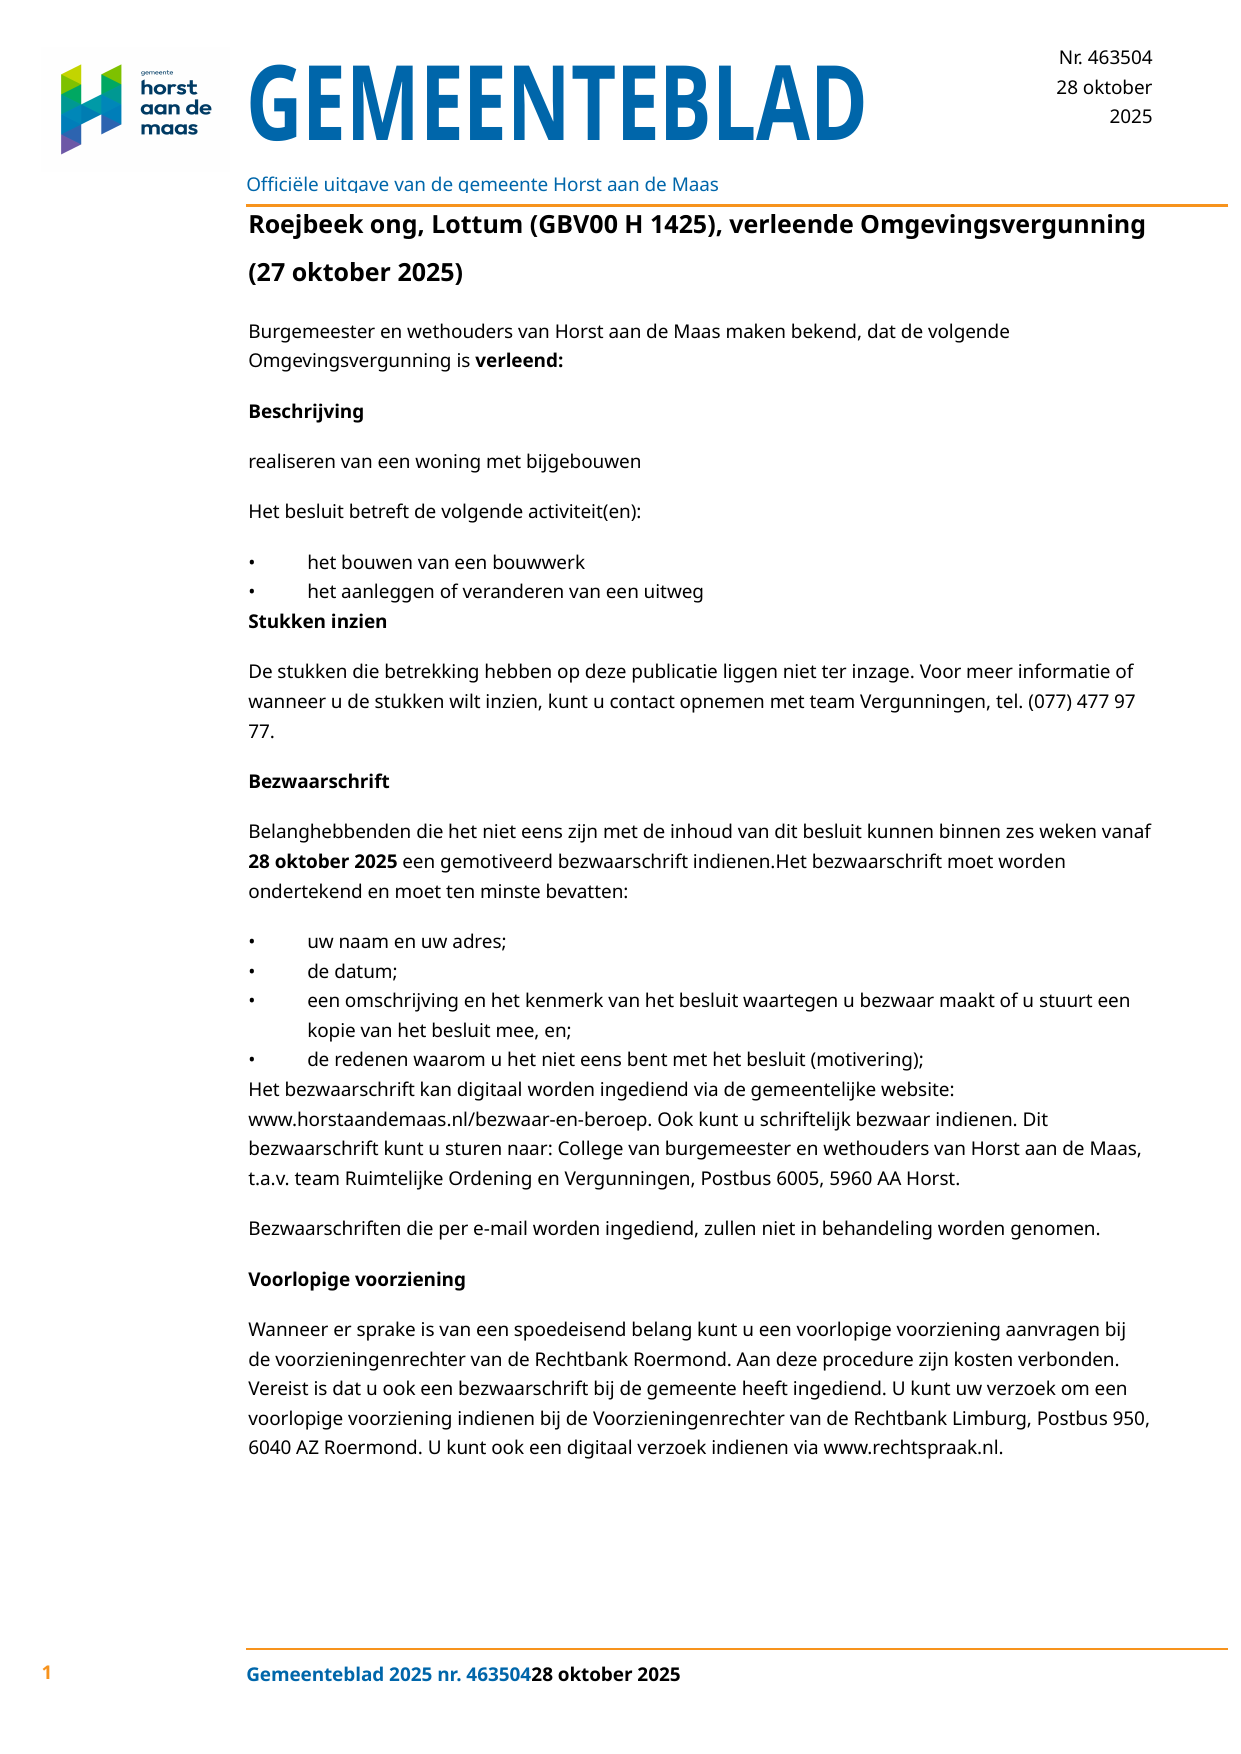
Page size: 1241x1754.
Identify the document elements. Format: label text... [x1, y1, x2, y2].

list de datum; [248, 958, 1152, 984]
text Stukken inzien [248, 608, 1152, 634]
text Het besluit betreft de volgende activiteit(en): [248, 499, 1152, 524]
text realiseren van een woning met bijgebouwen [248, 448, 1152, 474]
text Burgemeester en wethouders van Horst aan de Maas maken bekend, dat de volgende Omgevingsvergunning is verleend: [248, 318, 1152, 373]
text Beschrijving [248, 398, 1152, 424]
text Belanghebbenden die het niet eens zijn met de inhoud van dit besluit kunnen binnen zes weken vanaf 28 oktober 2025 een gemotiveerd bezwaarschrift indienen.Het bezwaarschrift moet worden ondertekend en moet ten minste bevatten: [248, 819, 1152, 904]
list het aanleggen of veranderen van een uitweg [248, 579, 1152, 604]
picture [41, 47, 231, 172]
text Het bezwaarschrift kan digitaal worden ingediend via de gemeentelijke website: www.horstaandemaas.nl/bezwaar-en-beroep. Ook kunt u schriftelijk bezwaar indienen. Dit bezwaarschrift kunt u sturen naar: College van burgemeester en wethouders van Horst aan de Maas, t.a.v. team Ruimtelijke Ordening en Vergunningen, Postbus 6005, 5960 AA Horst. [248, 1076, 1152, 1191]
text Wanneer er sprake is van een spoedeisend belang kunt u een voorlopige voorziening aanvragen bij de voorzieningenrechter van de Rechtbank Roermond. Aan deze procedure zijn kosten verbonden. Vereist is dat u ook een bezwaarschrift bij de gemeente heeft ingediend. U kunt uw verzoek om een voorlopige voorziening indienen bij de Voorzieningenrechter van de Rechtbank Limburg, Postbus 950, 6040 AZ Roermond. U kunt ook een digitaal verzoek indienen via www.rechtspraak.nl. [248, 1316, 1152, 1460]
list uw naam en uw adres; [248, 928, 1152, 954]
text Voorlopige voorziening [248, 1266, 1152, 1292]
list het bouwen van een bouwwerk [248, 549, 1152, 575]
text Bezwaarschrift [248, 768, 1152, 794]
text De stukken die betrekking hebben op deze publicatie liggen niet ter inzage. Voor meer informatie of wanneer u de stukken wilt inzien, kunt u contact opnemen met team Vergunningen, tel. (077) 477 97 77. [248, 659, 1152, 744]
list de redenen waarom u het niet eens bent met het besluit (motivering); [248, 1047, 1152, 1072]
text Roejbeek ong, Lottum (GBV00 H 1425), verleende Omgevingsvergunning (27 oktober 2025) [248, 207, 1152, 288]
text Bezwaarschriften die per e-mail worden ingediend, zullen niet in behandeling worden genomen. [248, 1215, 1152, 1241]
list een omschrijving en het kenmerk van het besluit waartegen u bezwaar maakt of u stuurt een kopie van het besluit mee, en; [248, 987, 1152, 1043]
